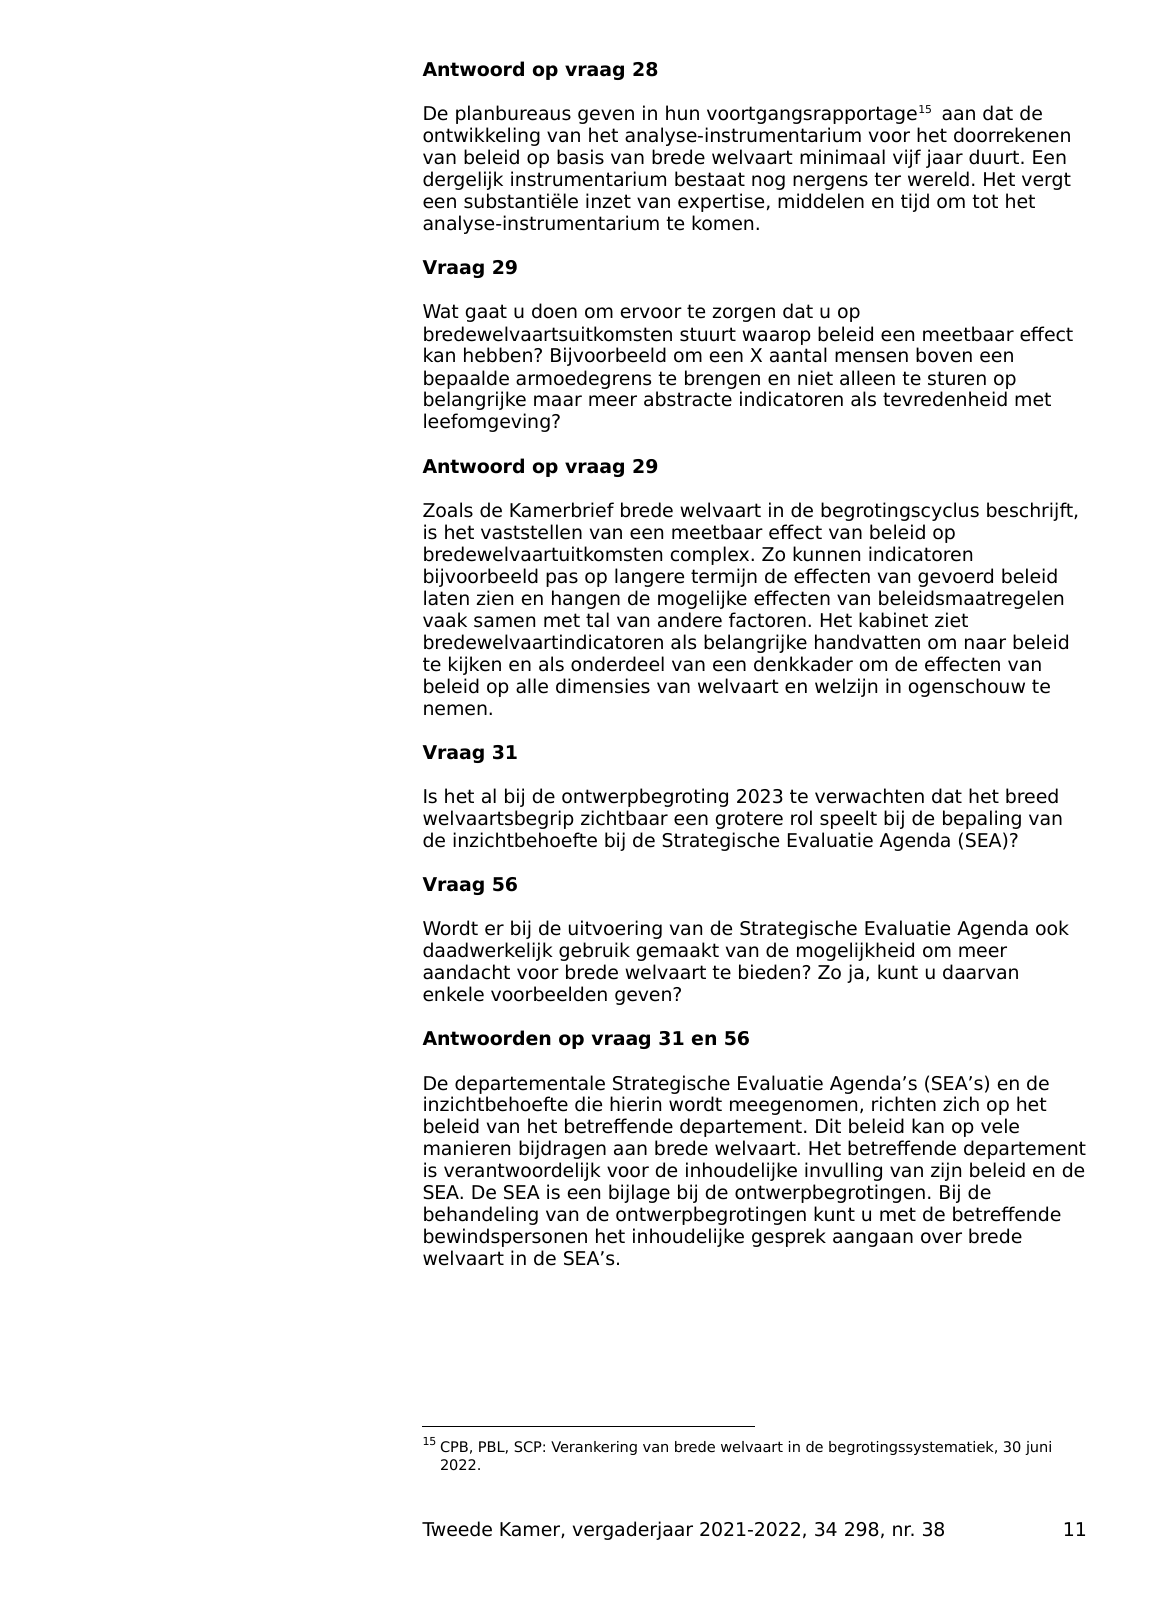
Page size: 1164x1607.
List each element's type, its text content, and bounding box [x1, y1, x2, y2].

subtitle Vraag 31 [422, 742, 1087, 764]
text Is het al bij de ontwerpbegroting 2023 te verwachten dat het breed welvaartsbegrip zichtbaar een grotere rol speelt bij de bepaling van de inzichtbehoefte bij de Strategische Evaluatie Agenda (SEA)? [422, 786, 1087, 852]
text De departementale Strategische Evaluatie Agenda’s (SEA’s) en de inzichtbehoefte die hierin wordt meegenomen, richten zich op het beleid van het betreffende departement. Dit beleid kan op vele manieren bijdragen aan brede welvaart. Het betreffende departement is verantwoordelijk voor de inhoudelijke invulling van zijn beleid en de SEA. De SEA is een bijlage bij de ontwerpbegrotingen. Bij de behandeling van de ontwerpbegrotingen kunt u met de betreffende bewindspersonen het inhoudelijke gesprek aangaan over brede welvaart in de SEA’s. [422, 1072, 1087, 1270]
subtitle Vraag 56 [422, 874, 1087, 896]
text CPB, PBL, SCP: Verankering van brede welvaart in de begrotingssystematiek, 30 juni 2022. [422, 1435, 1087, 1474]
subtitle Vraag 29 [422, 257, 1087, 279]
subtitle Antwoord op vraag 28 [422, 59, 1087, 81]
text De planbureaus geven in hun voortgangsrapportage aan dat de ontwikkeling van het analyse-instrumentarium voor het doorrekenen van beleid op basis van brede welvaart minimaal vijf jaar duurt. Een dergelijk instrumentarium bestaat nog nergens ter wereld. Het vergt een substantiële inzet van expertise, middelen en tijd om tot het analyse-instrumentarium te komen. [422, 103, 1087, 235]
text Wordt er bij de uitvoering van de Strategische Evaluatie Agenda ook daadwerkelijk gebruik gemaakt van de mogelijkheid om meer aandacht voor brede welvaart te bieden? Zo ja, kunt u daarvan enkele voorbeelden geven? [422, 918, 1087, 1006]
subtitle Antwoorden op vraag 31 en 56 [422, 1028, 1087, 1050]
subtitle Antwoord op vraag 29 [422, 456, 1087, 477]
text Zoals de Kamerbrief brede welvaart in de begrotingscyclus beschrijft, is het vaststellen van een meetbaar effect van beleid op bredewelvaartuitkomsten complex. Zo kunnen indicatoren bijvoorbeeld pas op langere termijn de effecten van gevoerd beleid laten zien en hangen de mogelijke effecten van beleidsmaatregelen vaak samen met tal van andere factoren. Het kabinet ziet bredewelvaartindicatoren als belangrijke handvatten om naar beleid te kijken en als onderdeel van een denkkader om de effecten van beleid op alle dimensies van welvaart en welzijn in ogenschouw te nemen. [422, 500, 1087, 719]
text Wat gaat u doen om ervoor te zorgen dat u op bredewelvaartsuitkomsten stuurt waarop beleid een meetbaar effect kan hebben? Bijvoorbeeld om een X aantal mensen boven een bepaalde armoedegrens te brengen en niet alleen te sturen op belangrijke maar meer abstracte indicatoren als tevredenheid met leefomgeving? [422, 301, 1087, 433]
